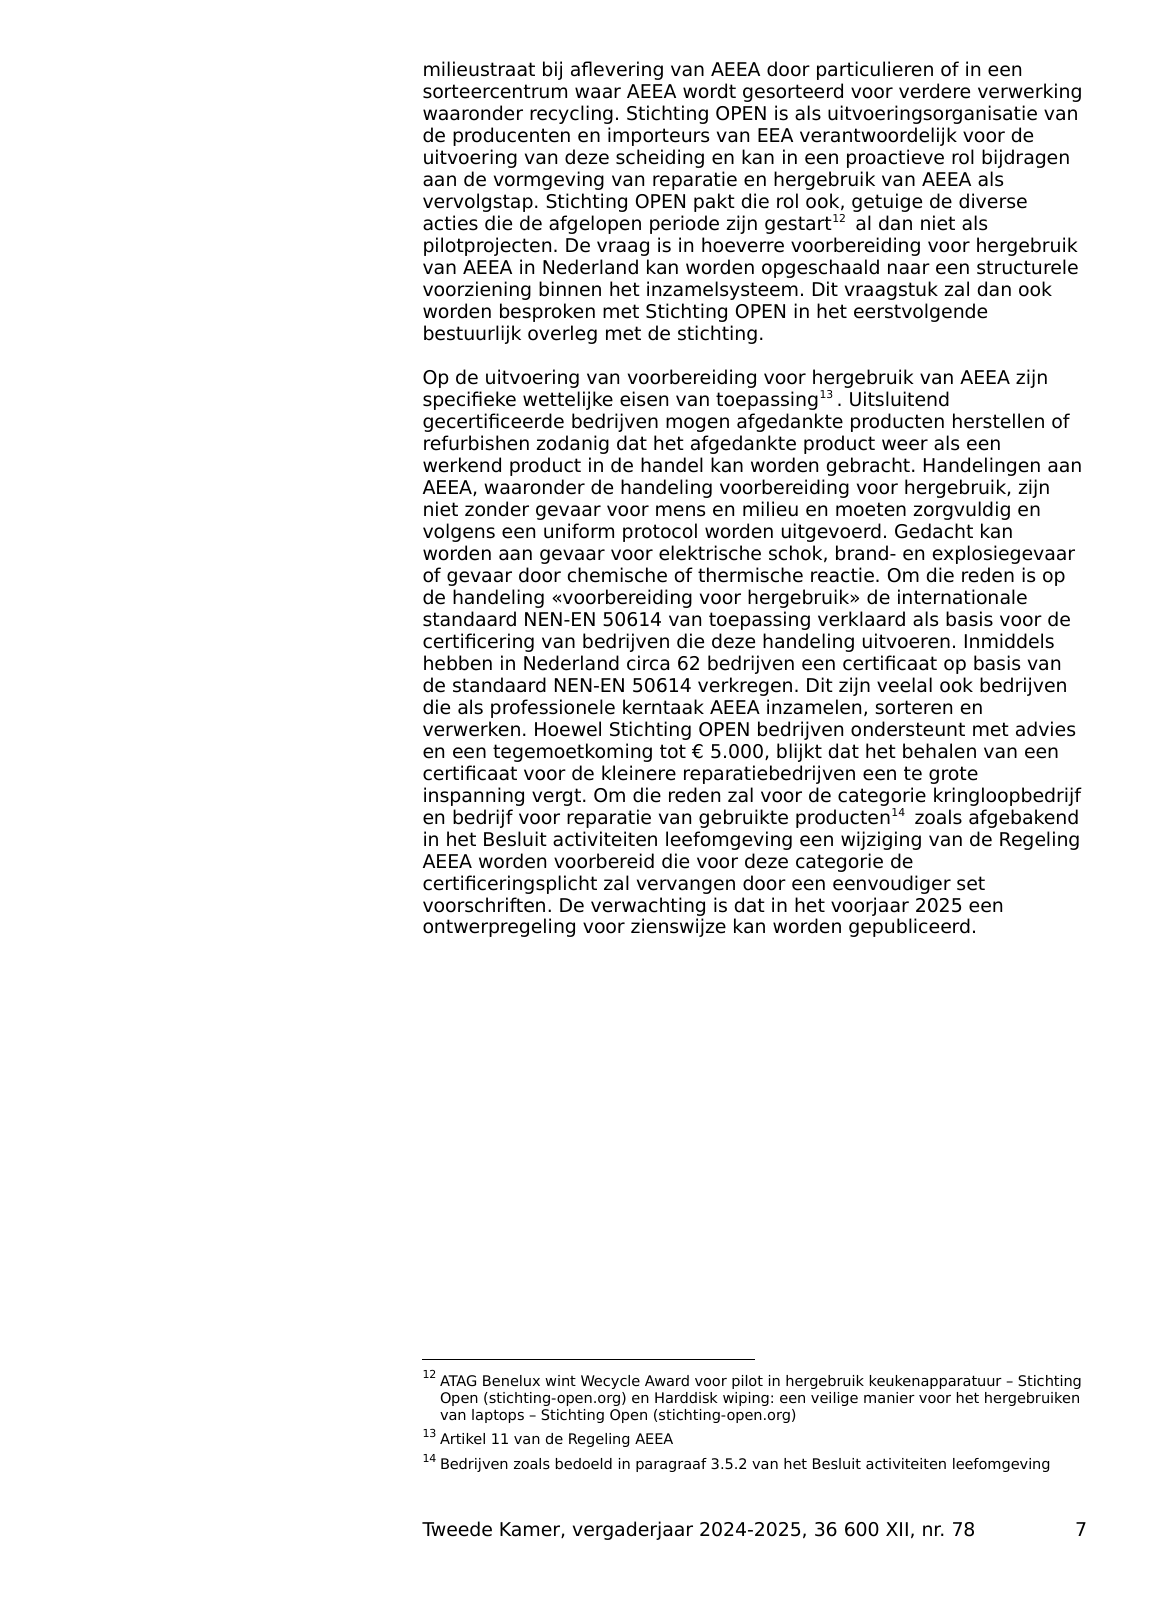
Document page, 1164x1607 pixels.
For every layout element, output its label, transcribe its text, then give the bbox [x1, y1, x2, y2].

text Bedrijven zoals bedoeld in paragraaf 3.5.2 van het Besluit activiteiten leefomgeving [422, 1452, 1087, 1474]
text ATAG Benelux wint Wecycle Award voor pilot in hergebruik keukenapparatuur – Stichting Open (stichting-open.org) en Harddisk wiping: een veilige manier voor het hergebruiken van laptops – Stichting Open (stichting-open.org) [422, 1368, 1087, 1424]
text milieustraat bij aflevering van AEEA door particulieren of in een sorteercentrum waar AEEA wordt gesorteerd voor verdere verwerking waaronder recycling. Stichting OPEN is als uitvoeringsorganisatie van de producenten en importeurs van EEA verantwoordelijk voor de uitvoering van deze scheiding en kan in een proactieve rol bijdragen aan de vormgeving van reparatie en hergebruik van AEEA als vervolgstap. Stichting OPEN pakt die rol ook, getuige de diverse acties die de afgelopen periode zijn gestart al dan niet als pilotprojecten. De vraag is in hoeverre voorbereiding voor hergebruik van AEEA in Nederland kan worden opgeschaald naar een structurele voorziening binnen het inzamelsysteem. Dit vraagstuk zal dan ook worden besproken met Stichting OPEN in het eerstvolgende bestuurlijk overleg met de stichting. [422, 59, 1087, 345]
text Op de uitvoering van voorbereiding voor hergebruik van AEEA zijn specifieke wettelijke eisen van toepassing. Uitsluitend gecertificeerde bedrijven mogen afgedankte producten herstellen of refurbishen zodanig dat het afgedankte product weer als een werkend product in de handel kan worden gebracht. Handelingen aan AEEA, waaronder de handeling voorbereiding voor hergebruik, zijn niet zonder gevaar voor mens en milieu en moeten zorgvuldig en volgens een uniform protocol worden uitgevoerd. Gedacht kan worden aan gevaar voor elektrische schok, brand- en explosiegevaar of gevaar door chemische of thermische reactie. Om die reden is op de handeling «voorbereiding voor hergebruik» de internationale standaard NEN-EN 50614 van toepassing verklaard als basis voor de certificering van bedrijven die deze handeling uitvoeren. Inmiddels hebben in Nederland circa 62 bedrijven een certificaat op basis van de standaard NEN-EN 50614 verkregen. Dit zijn veelal ook bedrijven die als professionele kerntaak AEEA inzamelen, sorteren en verwerken. Hoewel Stichting OPEN bedrijven ondersteunt met advies en een tegemoetkoming tot € 5.000, blijkt dat het behalen van een certificaat voor de kleinere reparatiebedrijven een te grote inspanning vergt. Om die reden zal voor de categorie kringloopbedrijf en bedrijf voor reparatie van gebruikte producten zoals afgebakend in het Besluit activiteiten leefomgeving een wijziging van de Regeling AEEA worden voorbereid die voor deze categorie de certificeringsplicht zal vervangen door een eenvoudiger set voorschriften. De verwachting is dat in het voorjaar 2025 een ontwerpregeling voor zienswijze kan worden gepubliceerd. [422, 367, 1087, 938]
text Artikel 11 van de Regeling AEEA [422, 1427, 1087, 1449]
